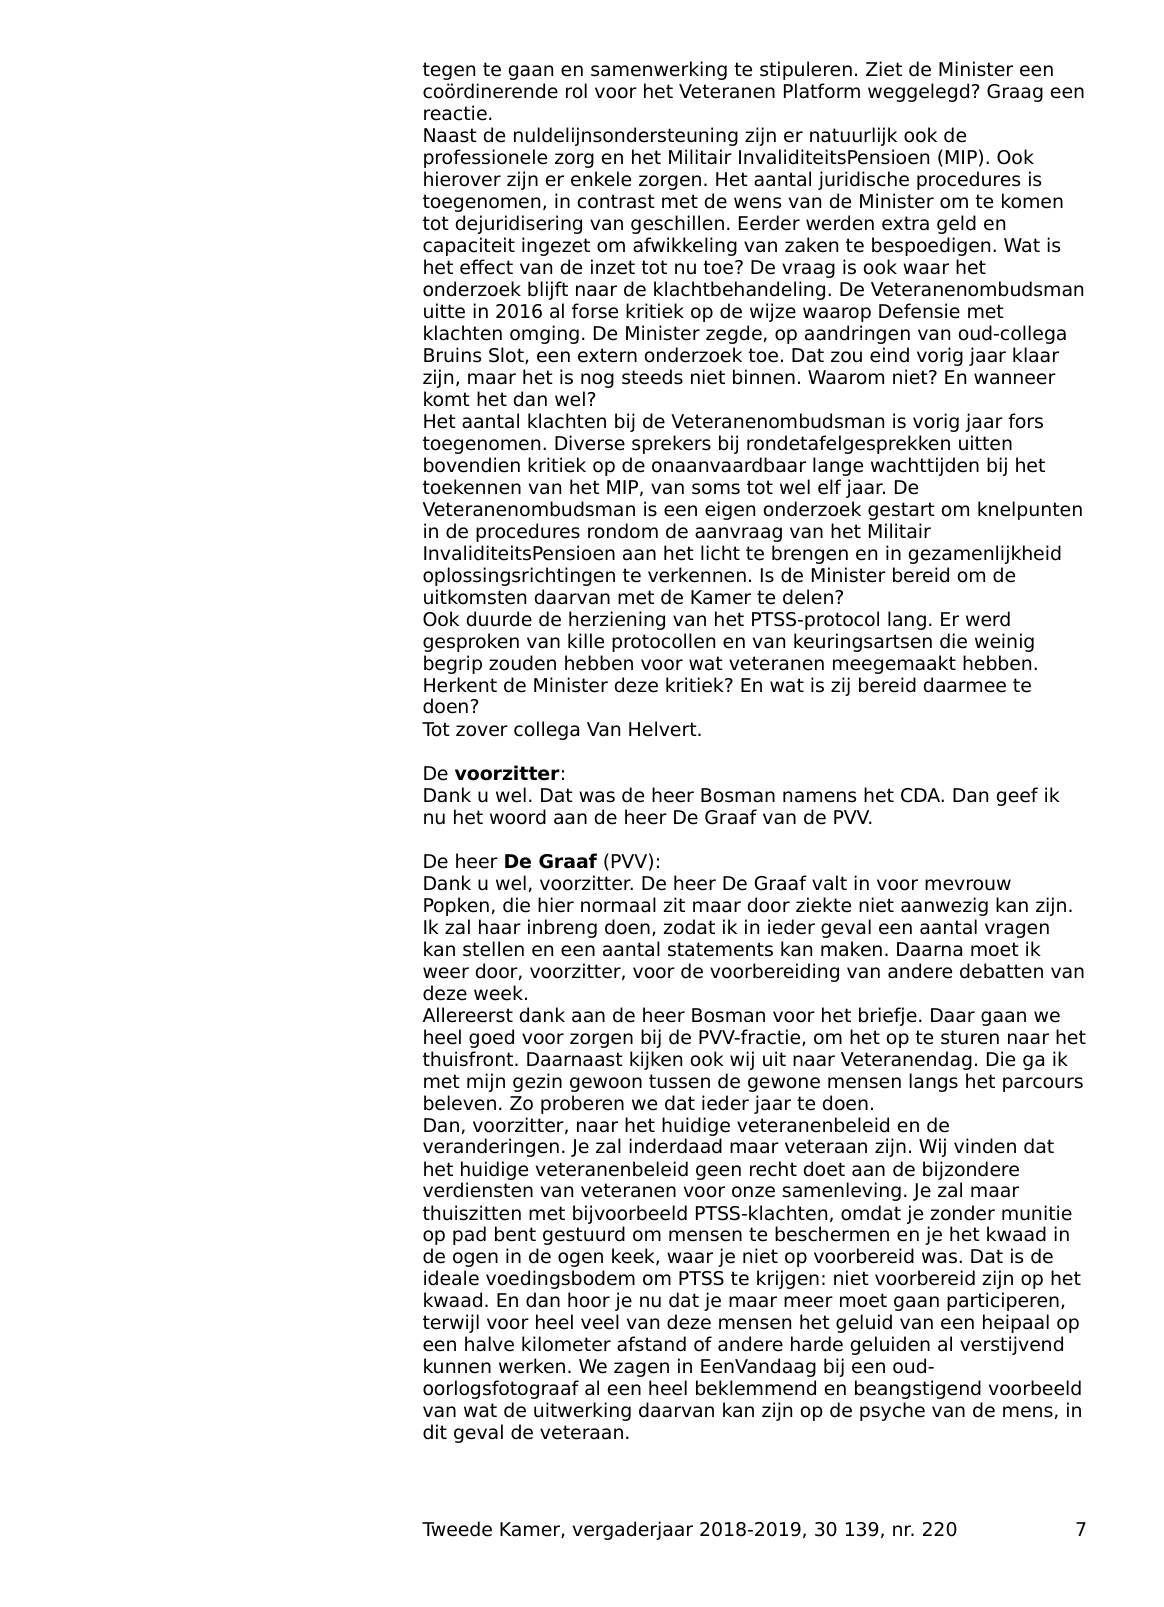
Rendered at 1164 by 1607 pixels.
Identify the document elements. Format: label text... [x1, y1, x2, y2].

text Het aantal klachten bij de Veteranenombudsman is vorig jaar fors toegenomen. Diverse sprekers bij rondetafelgesprekken uitten bovendien kritiek op de onaanvaardbaar lange wachttijden bij het toekennen van het MIP, van soms tot wel elf jaar. De Veteranenombudsman is een eigen onderzoek gestart om knelpunten in de procedures rondom de aanvraag van het Militair InvaliditeitsPensioen aan het licht te brengen en in gezamenlijkheid oplossingsrichtingen te verkennen. Is de Minister bereid om de uitkomsten daarvan met de Kamer te delen? [422, 411, 1087, 608]
text De voorzitter: [422, 763, 1087, 784]
text Dan, voorzitter, naar het huidige veteranenbeleid en de veranderingen. Je zal inderdaad maar veteraan zijn. Wij vinden dat het huidige veteranenbeleid geen recht doet aan de bijzondere verdiensten van veteranen voor onze samenleving. Je zal maar thuiszitten met bijvoorbeeld PTSS-klachten, omdat je zonder munitie op pad bent gestuurd om mensen te beschermen en je het kwaad in de ogen in de ogen keek, waar je niet op voorbereid was. Dat is de ideale voedingsbodem om PTSS te krijgen: niet voorbereid zijn op het kwaad. En dan hoor je nu dat je maar meer moet gaan participeren, terwijl voor heel veel van deze mensen het geluid van een heipaal op een halve kilometer afstand of andere harde geluiden al verstijvend kunnen werken. We zagen in EenVandaag bij een oud-oorlogsfotograaf al een heel beklemmend en beangstigend voorbeeld van wat de uitwerking daarvan kan zijn op de psyche van de mens, in dit geval de veteraan. [422, 1114, 1087, 1444]
text tegen te gaan en samenwerking te stipuleren. Ziet de Minister een coördinerende rol voor het Veteranen Platform weggelegd? Graag een reactie. [422, 59, 1087, 125]
text Allereerst dank aan de heer Bosman voor het briefje. Daar gaan we heel goed voor zorgen bij de PVV-fractie, om het op te sturen naar het thuisfront. Daarnaast kijken ook wij uit naar Veteranendag. Die ga ik met mijn gezin gewoon tussen de gewone mensen langs het parcours beleven. Zo proberen we dat ieder jaar te doen. [422, 1004, 1087, 1114]
text Tot zover collega Van Helvert. [422, 718, 1087, 740]
text Dank u wel, voorzitter. De heer De Graaf valt in voor mevrouw Popken, die hier normaal zit maar door ziekte niet aanwezig kan zijn. Ik zal haar inbreng doen, zodat ik in ieder geval een aantal vragen kan stellen en een aantal statements kan maken. Daarna moet ik weer door, voorzitter, voor de voorbereiding van andere debatten van deze week. [422, 873, 1087, 1004]
text Naast de nuldelijnsondersteuning zijn er natuurlijk ook de professionele zorg en het Militair InvaliditeitsPensioen (MIP). Ook hierover zijn er enkele zorgen. Het aantal juridische procedures is toegenomen, in contrast met de wens van de Minister om te komen tot dejuridisering van geschillen. Eerder werden extra geld en capaciteit ingezet om afwikkeling van zaken te bespoedigen. Wat is het effect van de inzet tot nu toe? De vraag is ook waar het onderzoek blijft naar de klachtbehandeling. De Veteranenombudsman uitte in 2016 al forse kritiek op de wijze waarop Defensie met klachten omging. De Minister zegde, op aandringen van oud-collega Bruins Slot, een extern onderzoek toe. Dat zou eind vorig jaar klaar zijn, maar het is nog steeds niet binnen. Waarom niet? En wanneer komt het dan wel? [422, 125, 1087, 411]
text Ook duurde de herziening van het PTSS-protocol lang. Er werd gesproken van kille protocollen en van keuringsartsen die weinig begrip zouden hebben voor wat veteranen meegemaakt hebben. Herkent de Minister deze kritiek? En wat is zij bereid daarmee te doen? [422, 608, 1087, 718]
text Dank u wel. Dat was de heer Bosman namens het CDA. Dan geef ik nu het woord aan de heer De Graaf van de PVV. [422, 784, 1087, 828]
text De heer De Graaf (PVV): [422, 851, 1087, 873]
